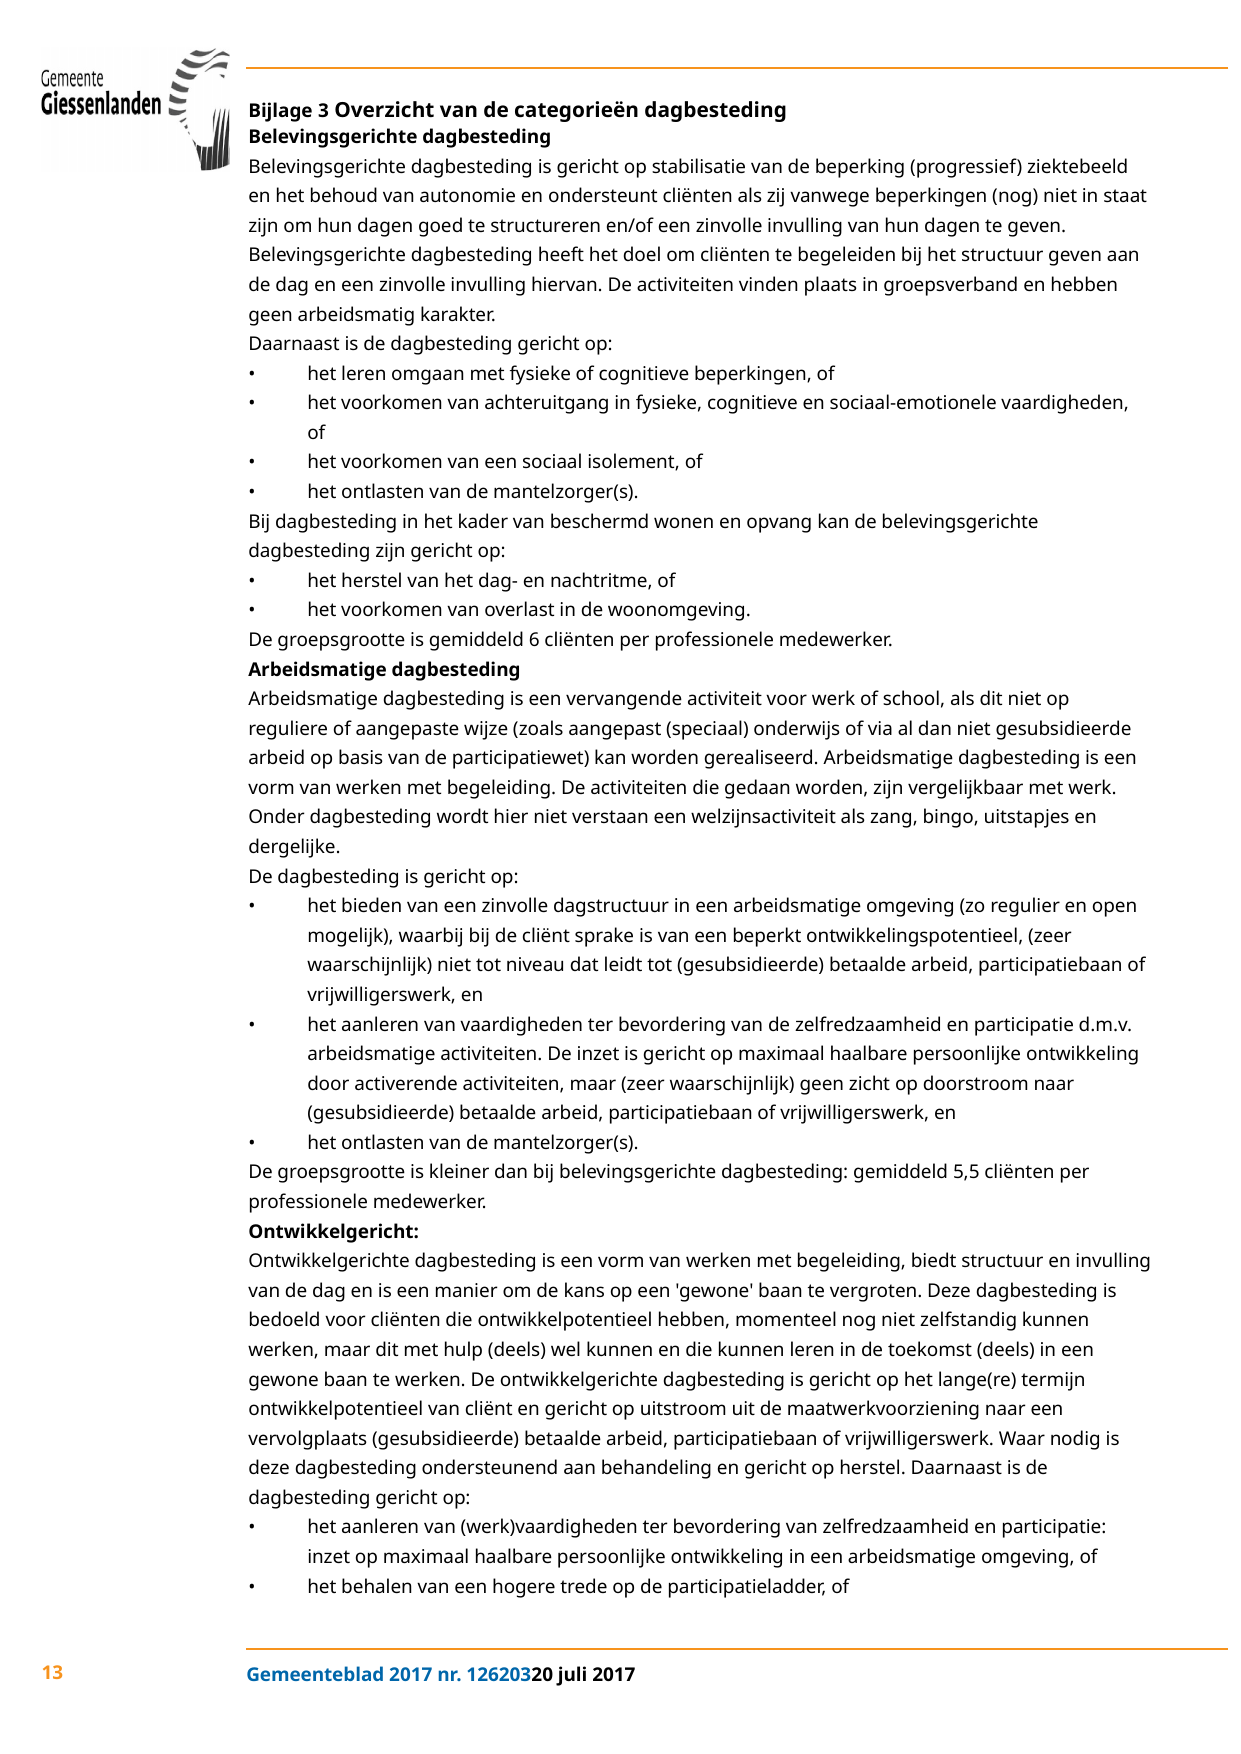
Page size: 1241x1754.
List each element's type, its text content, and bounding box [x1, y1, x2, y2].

text Bij dagbesteding in het kader van beschermd wonen en opvang kan de belevingsgerichte dagbesteding zijn gericht op: [248, 508, 1152, 563]
text De groepsgrootte is kleiner dan bij belevingsgerichte dagbesteding: gemiddeld 5,5 cliënten per professionele medewerker. [248, 1159, 1152, 1214]
list het leren omgaan met fysieke of cognitieve beperkingen, of [248, 360, 1152, 386]
list het voorkomen van overlast in de woonomgeving. [248, 597, 1152, 622]
list het ontlasten van de mantelzorger(s). [248, 478, 1152, 504]
text Daarnaast is de dagbesteding gericht op: [248, 330, 1152, 356]
text Belevingsgerichte dagbesteding [248, 123, 1152, 149]
list het aanleren van (werk)vaardigheden ter bevordering van zelfredzaamheid en participatie: inzet op maximaal haalbare persoonlijke ontwikkeling in een arbeidsmatige omgeving, of [248, 1514, 1152, 1569]
list het bieden van een zinvolle dagstructuur in een arbeidsmatige omgeving (zo regulier en open mogelijk), waarbij bij de cliënt sprake is van een beperkt ontwikkelingspotentieel, (zeer waarschijnlijk) niet tot niveau dat leidt tot (gesubsidieerde) betaalde arbeid, participatiebaan of vrijwilligerswerk, en [248, 892, 1152, 1007]
list het herstel van het dag- en nachtritme, of [248, 567, 1152, 593]
text Belevingsgerichte dagbesteding is gericht op stabilisatie van de beperking (progressief) ziektebeeld en het behoud van autonomie en ondersteunt cliënten als zij vanwege beperkingen (nog) niet in staat zijn om hun dagen goed te structureren en/of een zinvolle invulling van hun dagen te geven. Belevingsgerichte dagbesteding heeft het doel om cliënten te begeleiden bij het structuur geven aan de dag en een zinvolle invulling hiervan. De activiteiten vinden plaats in groepsverband en hebben geen arbeidsmatig karakter. [248, 153, 1152, 327]
text Bijlage 3 Overzicht van de categorieën dagbesteding [248, 95, 1152, 123]
text Ontwikkelgerichte dagbesteding is een vorm van werken met begeleiding, biedt structuur en invulling van de dag en is een manier om de kans op een 'gewone' baan te vergroten. Deze dagbesteding is bedoeld voor cliënten die ontwikkelpotentieel hebben, momenteel nog niet zelfstandig kunnen werken, maar dit met hulp (deels) wel kunnen en die kunnen leren in de toekomst (deels) in een gewone baan te werken. De ontwikkelgerichte dagbesteding is gericht op het lange(re) termijn ontwikkelpotentieel van cliënt en gericht op uitstroom uit de maatwerkvoorziening naar een vervolgplaats (gesubsidieerde) betaalde arbeid, participatiebaan of vrijwilligerswerk. Waar nodig is deze dagbesteding ondersteunend aan behandeling en gericht op herstel. Daarnaast is de dagbesteding gericht op: [248, 1247, 1152, 1510]
text De groepsgrootte is gemiddeld 6 cliënten per professionele medewerker. [248, 626, 1152, 652]
list het behalen van een hogere trede op de participatieladder, of [248, 1573, 1152, 1599]
list het aanleren van vaardigheden ter bevordering van de zelfredzaamheid en participatie d.m.v. arbeidsmatige activiteiten. De inzet is gericht op maximaal haalbare persoonlijke ontwikkeling door activerende activiteiten, maar (zeer waarschijnlijk) geen zicht op doorstroom naar (gesubsidieerde) betaalde arbeid, participatiebaan of vrijwilligerswerk, en [248, 1011, 1152, 1125]
text Arbeidsmatige dagbesteding is een vervangende activiteit voor werk of school, als dit niet op reguliere of aangepaste wijze (zoals aangepast (speciaal) onderwijs of via al dan niet gesubsidieerde arbeid op basis van de participatiewet) kan worden gerealiseerd. Arbeidsmatige dagbesteding is een vorm van werken met begeleiding. De activiteiten die gedaan worden, zijn vergelijkbaar met werk. Onder dagbesteding wordt hier niet verstaan een welzijnsactiviteit als zang, bingo, uitstapjes en dergelijke. [248, 685, 1152, 859]
picture [41, 47, 231, 172]
list het voorkomen van een sociaal isolement, of [248, 449, 1152, 474]
list het ontlasten van de mantelzorger(s). [248, 1129, 1152, 1155]
text De dagbesteding is gericht op: [248, 863, 1152, 889]
text Arbeidsmatige dagbesteding [248, 656, 1152, 682]
list het voorkomen van achteruitgang in fysieke, cognitieve en sociaal-emotionele vaardigheden, of [248, 389, 1152, 445]
text Ontwikkelgericht: [248, 1218, 1152, 1244]
